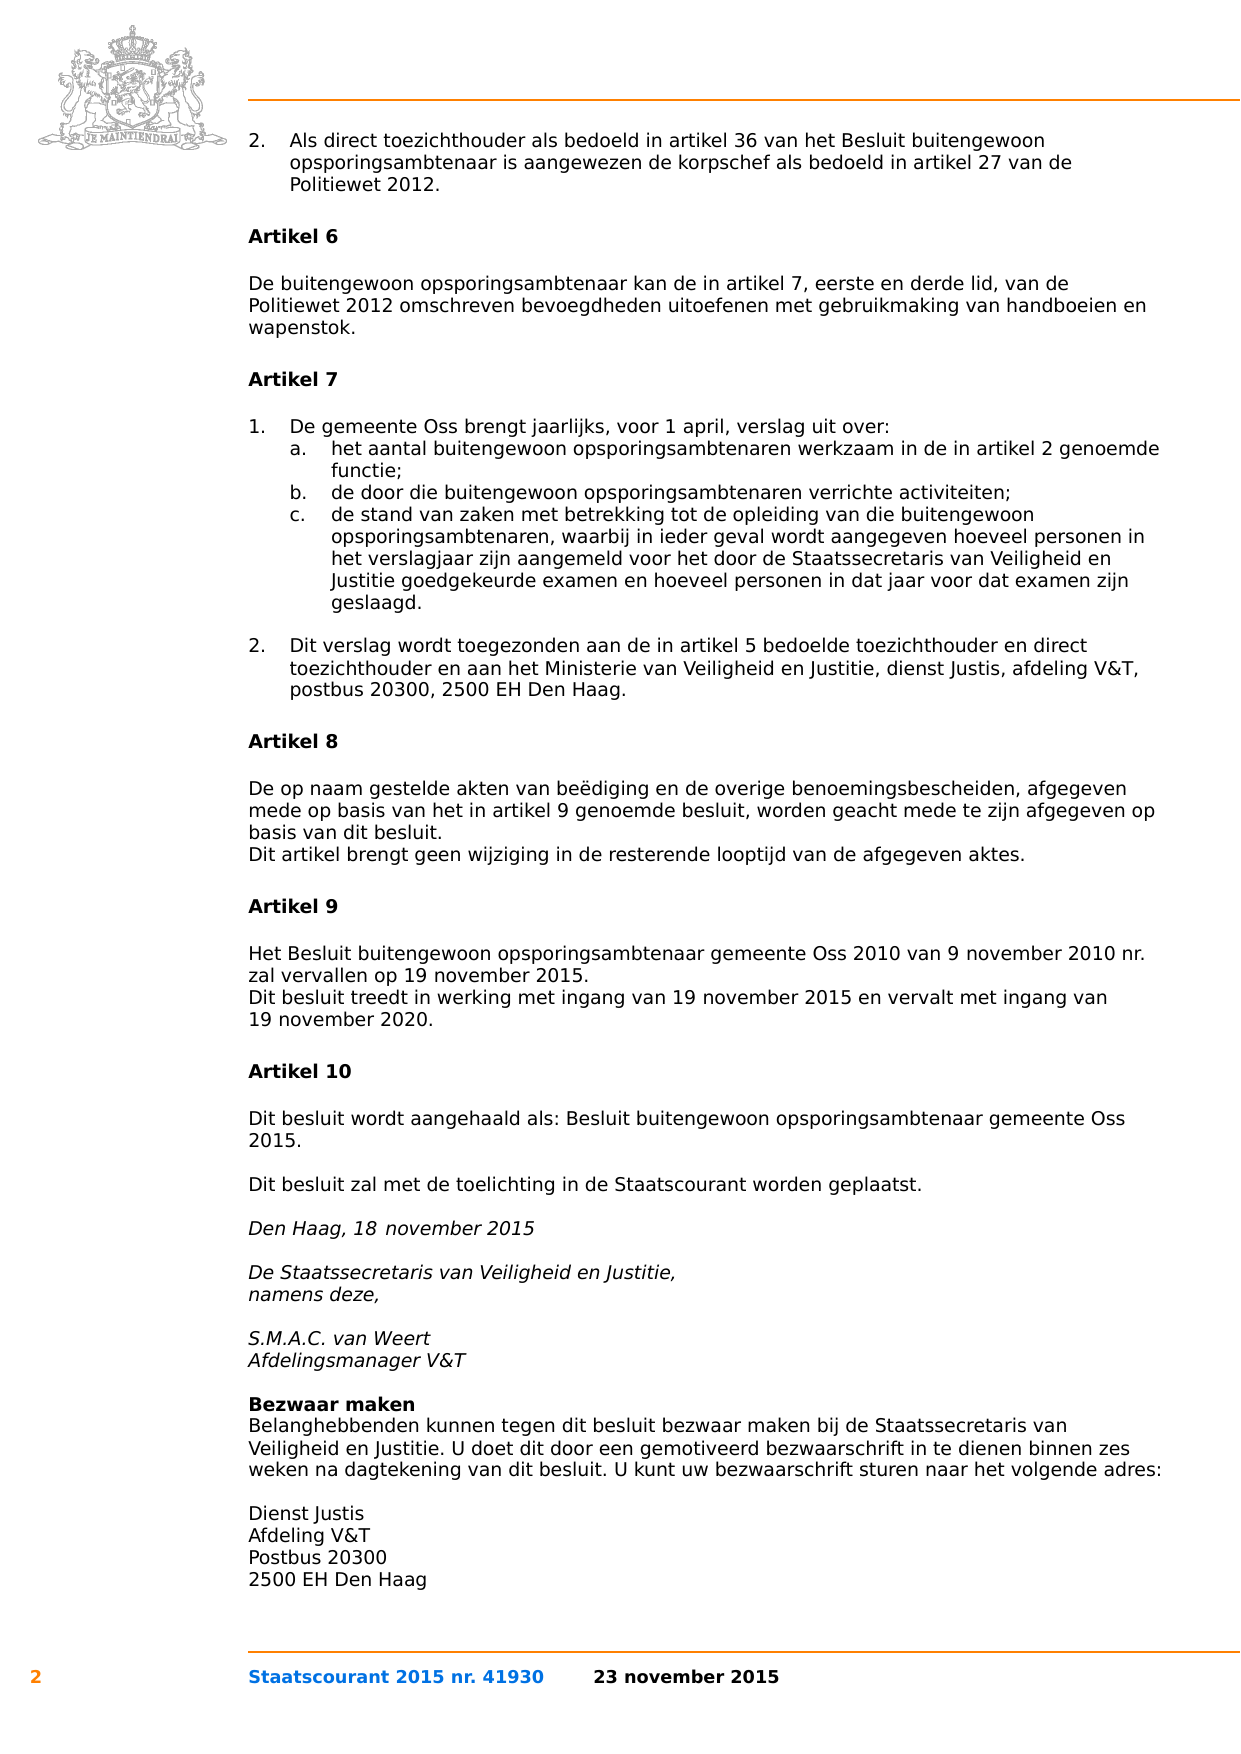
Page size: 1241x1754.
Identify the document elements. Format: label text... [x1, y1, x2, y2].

text 2. Dit verslag wordt toegezonden aan de in artikel 5 bedoelde toezichthouder en direct toezichthouder en aan het Ministerie van Veiligheid en Justitie, dienst Justis, afdeling V&T, postbus 20300, 2500 EH Den Haag. [248, 635, 1163, 701]
text c. de stand van zaken met betrekking tot de opleiding van die buitengewoon opsporingsambtenaren, waarbij in ieder geval wordt aangegeven hoeveel personen in het verslagjaar zijn aangemeld voor het door de Staatssecretaris van Veiligheid en Justitie goedgekeurde examen en hoeveel personen in dat jaar voor dat examen zijn geslaagd. [289, 504, 1163, 613]
text Afdeling V&T [248, 1525, 1163, 1547]
subtitle Artikel 7 [248, 369, 1163, 391]
text a. het aantal buitengewoon opsporingsambtenaren werkzaam in de in artikel 2 genoemde functie; [289, 438, 1163, 482]
text 2500 EH Den Haag [248, 1569, 1163, 1591]
picture [38, 25, 227, 150]
text 2. Als direct toezichthouder als bedoeld in artikel 36 van het Besluit buitengewoon opsporingsambtenaar is aangewezen de korpschef als bedoeld in artikel 27 van de Politiewet 2012. [248, 130, 1163, 196]
text Dit besluit wordt aangehaald als: Besluit buitengewoon opsporingsambtenaar gemeente Oss 2015. [248, 1108, 1163, 1152]
text Den Haag, 18 november 2015 [248, 1218, 1163, 1240]
subtitle Artikel 10 [248, 1061, 1163, 1083]
text De op naam gestelde akten van beëdiging en de overige benoemingsbescheiden, afgegeven mede op basis van het in artikel 9 genoemde besluit, worden geacht mede te zijn afgegeven op basis van dit besluit. [248, 778, 1163, 844]
text Dit besluit treedt in werking met ingang van 19 november 2015 en vervalt met ingang van 19 november 2020. [248, 987, 1163, 1031]
text De Staatssecretaris van Veiligheid en Justitie, namens deze, S.M.A.C. van Weert Afdelingsmanager V&T [248, 1262, 1163, 1372]
text Bezwaar maken [248, 1393, 1163, 1415]
subtitle Artikel 6 [248, 226, 1163, 248]
text Postbus 20300 [248, 1547, 1163, 1569]
subtitle Artikel 9 [248, 896, 1163, 918]
text Dit besluit zal met de toelichting in de Staatscourant worden geplaatst. [248, 1174, 1163, 1196]
text Belanghebbenden kunnen tegen dit besluit bezwaar maken bij de Staatssecretaris van Veiligheid en Justitie. U doet dit door een gemotiveerd bezwaarschrift in te dienen binnen zes weken na dagtekening van dit besluit. U kunt uw bezwaarschrift sturen naar het volgende adres: [248, 1415, 1163, 1481]
text 1. De gemeente Oss brengt jaarlijks, voor 1 april, verslag uit over: [248, 416, 1163, 438]
text Dienst Justis [248, 1503, 1163, 1525]
text Het Besluit buitengewoon opsporingsambtenaar gemeente Oss 2010 van 9 november 2010 nr. zal vervallen op 19 november 2015. [248, 943, 1163, 987]
subtitle Artikel 8 [248, 731, 1163, 753]
text b. de door die buitengewoon opsporingsambtenaren verrichte activiteiten; [289, 482, 1163, 504]
text De buitengewoon opsporingsambtenaar kan de in artikel 7, eerste en derde lid, van de Politiewet 2012 omschreven bevoegdheden uitoefenen met gebruikmaking van handboeien en wapenstok. [248, 273, 1163, 339]
text Dit artikel brengt geen wijziging in de resterende looptijd van de afgegeven aktes. [248, 844, 1163, 866]
